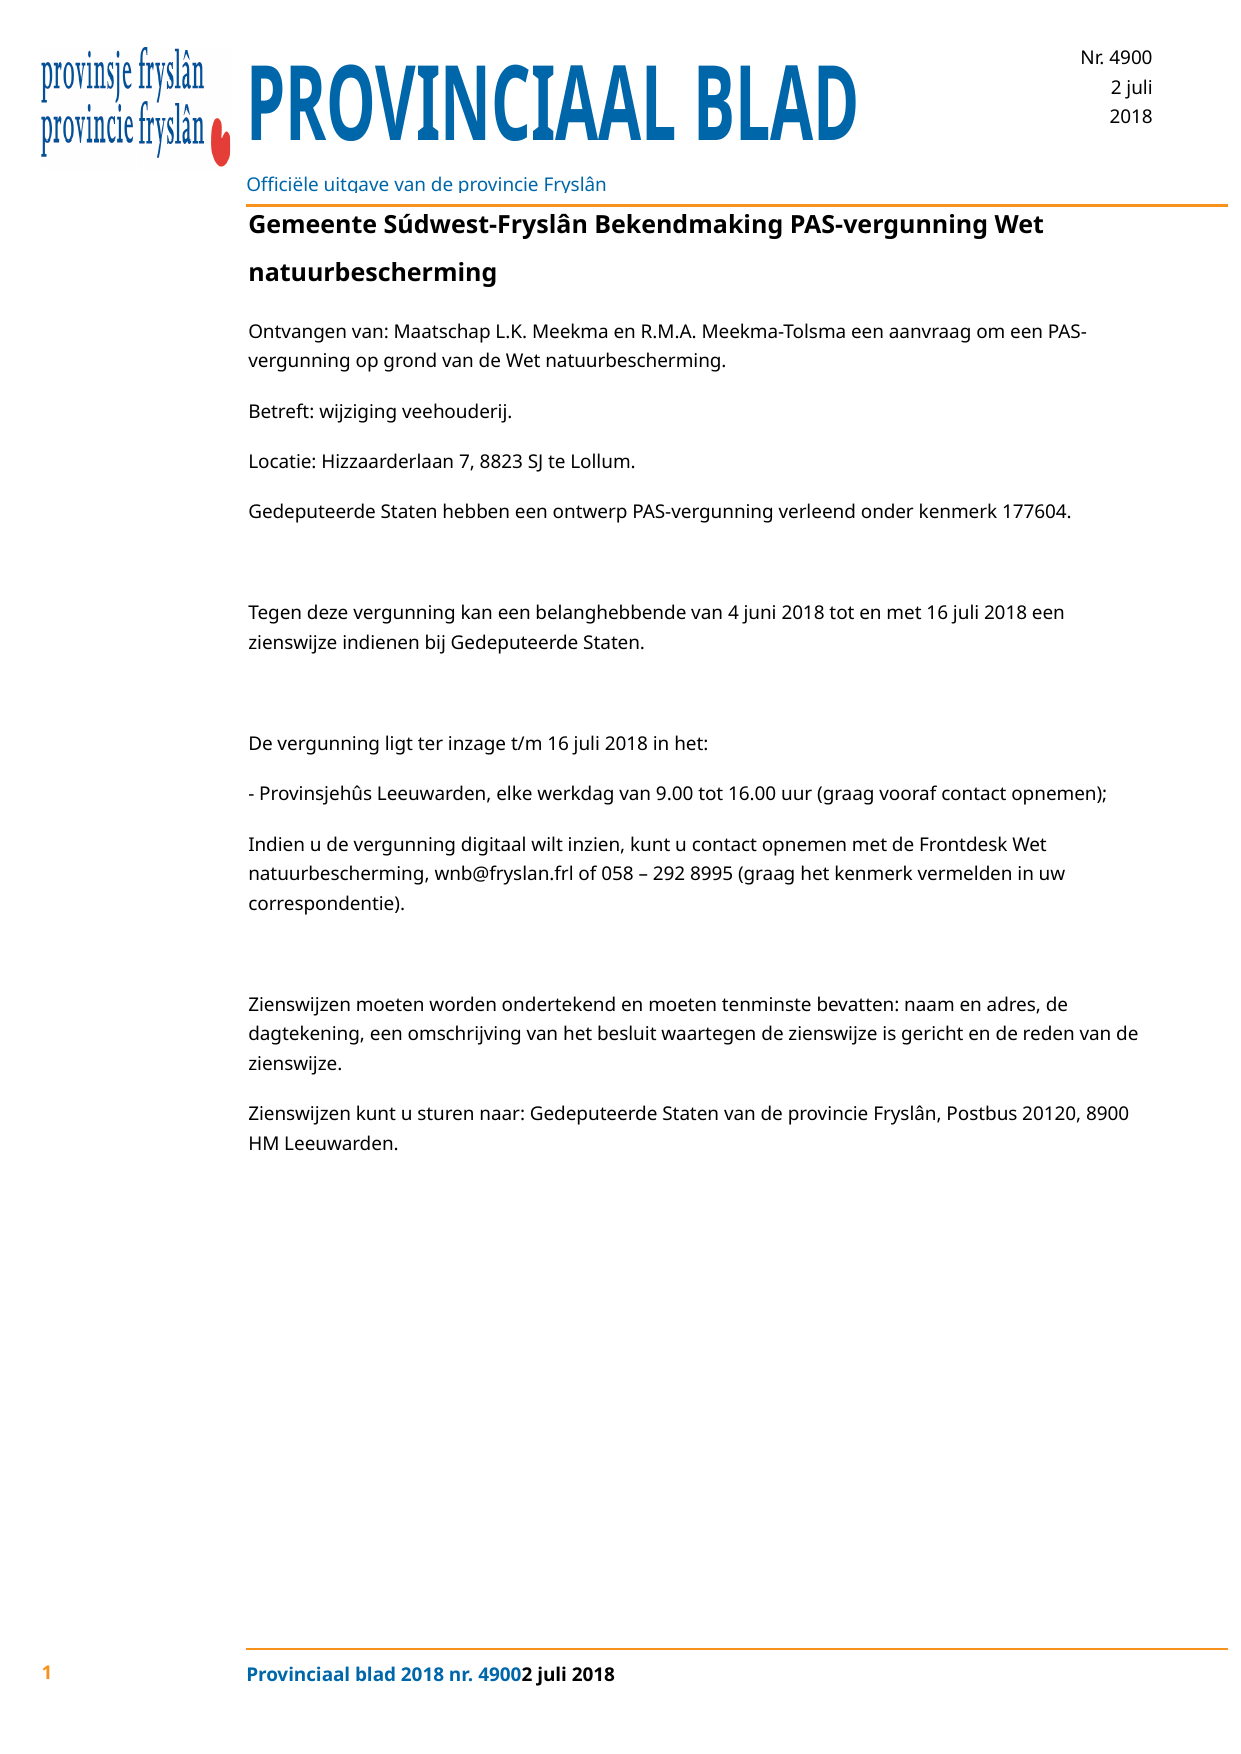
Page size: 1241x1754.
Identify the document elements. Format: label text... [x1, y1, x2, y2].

text De vergunning ligt ter inzage t/m 16 juli 2018 in het: [248, 730, 1152, 756]
text Tegen deze vergunning kan een belanghebbende van 4 juni 2018 tot en met 16 juli 2018 een zienswijze indienen bij Gedeputeerde Staten. [248, 599, 1152, 655]
picture [41, 47, 231, 172]
text Locatie: Hizzaarderlaan 7, 8823 SJ te Lollum. [248, 448, 1152, 474]
text - Provinsjehûs Leeuwarden, elke werkdag van 9.00 tot 16.00 uur (graag vooraf contact opnemen); [248, 780, 1152, 806]
text Betreft: wijziging veehouderij. [248, 398, 1152, 424]
text Zienswijzen kunt u sturen naar: Gedeputeerde Staten van de provincie Fryslân, Postbus 20120, 8900 HM Leeuwarden. [248, 1100, 1152, 1156]
text Indien u de vergunning digitaal wilt inzien, kunt u contact opnemen met de Frontdesk Wet natuurbescherming, wnb@fryslan.frl of 058 – 292 8995 (graag het kenmerk vermelden in uw correspondentie). [248, 831, 1152, 916]
text Ontvangen van: Maatschap L.K. Meekma en R.M.A. Meekma-Tolsma een aanvraag om een PAS-vergunning op grond van de Wet natuurbescherming. [248, 318, 1152, 373]
text Gedeputeerde Staten hebben een ontwerp PAS-vergunning verleend onder kenmerk 177604. [248, 499, 1152, 524]
text Gemeente Súdwest-Fryslân Bekendmaking PAS-vergunning Wet natuurbescherming [248, 207, 1152, 288]
text Zienswijzen moeten worden ondertekend en moeten tenminste bevatten: naam en adres, de dagtekening, een omschrijving van het besluit waartegen de zienswijze is gericht en de reden van de zienswijze. [248, 991, 1152, 1076]
